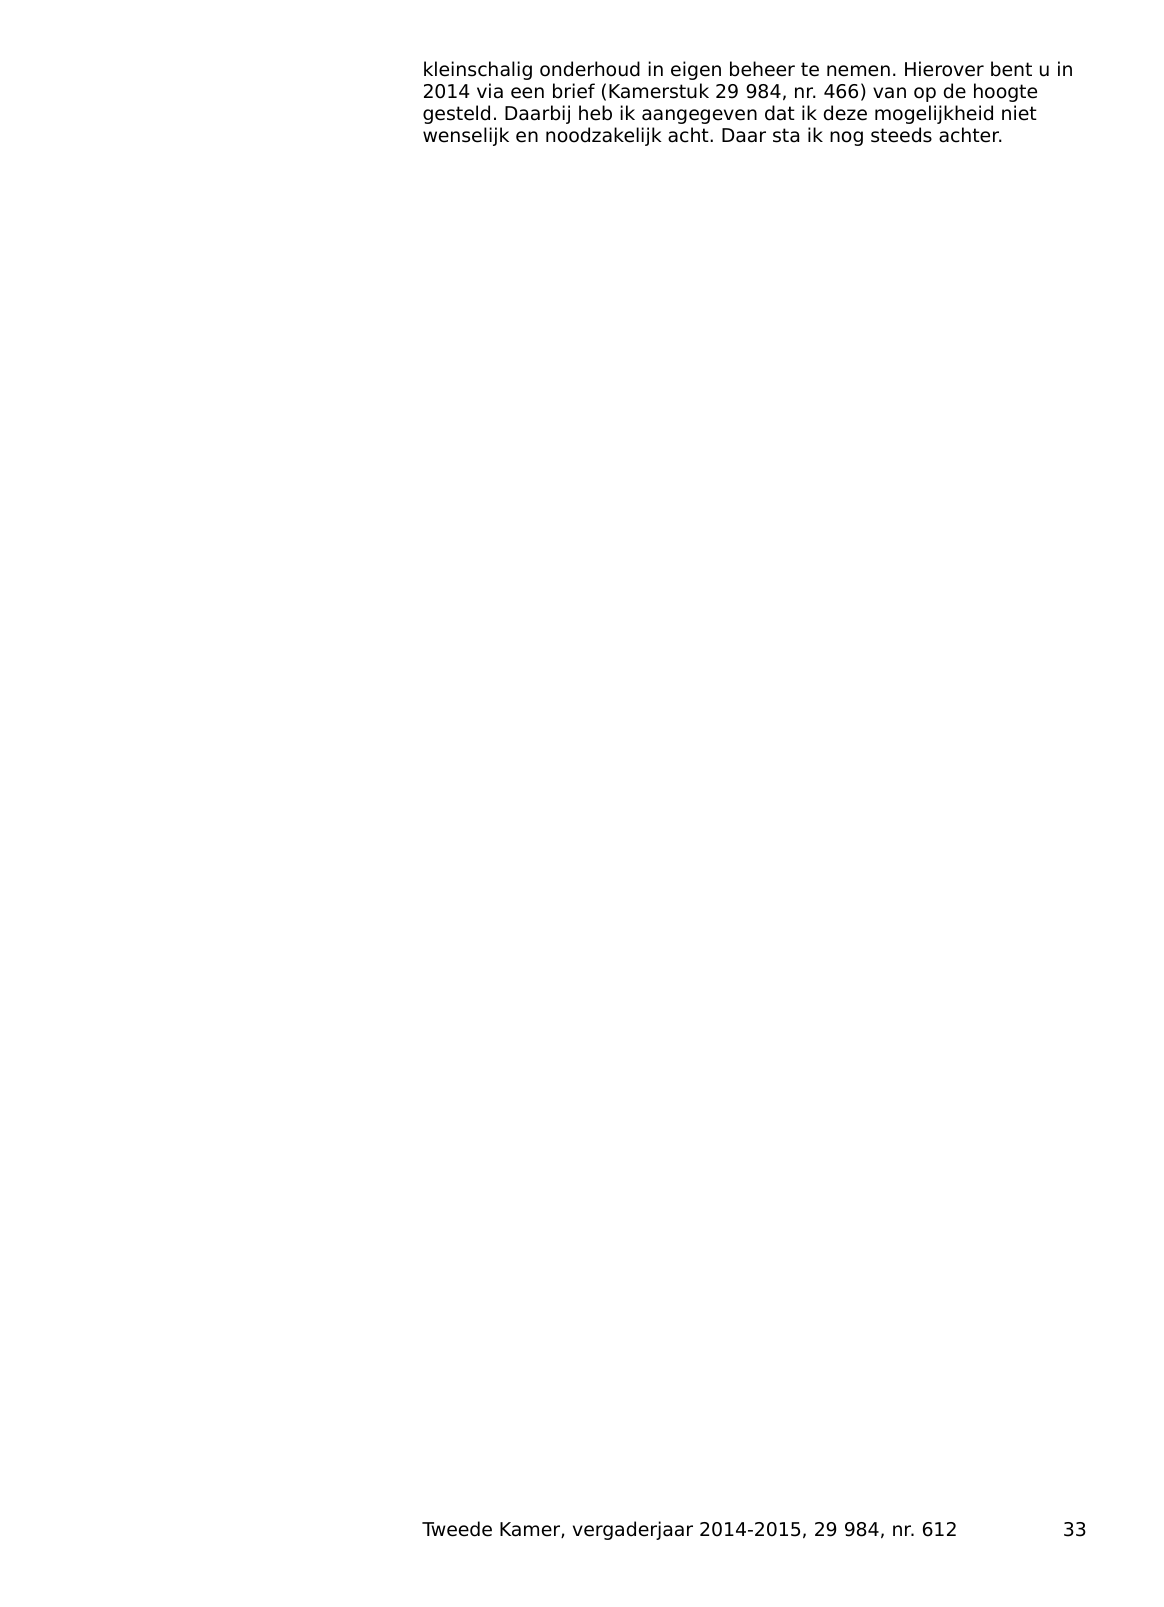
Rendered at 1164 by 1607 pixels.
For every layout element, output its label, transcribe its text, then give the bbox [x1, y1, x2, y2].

text kleinschalig onderhoud in eigen beheer te nemen. Hierover bent u in 2014 via een brief (Kamerstuk 29 984, nr. 466) van op de hoogte gesteld. Daarbij heb ik aangegeven dat ik deze mogelijkheid niet wenselijk en noodzakelijk acht. Daar sta ik nog steeds achter. [422, 59, 1087, 147]
